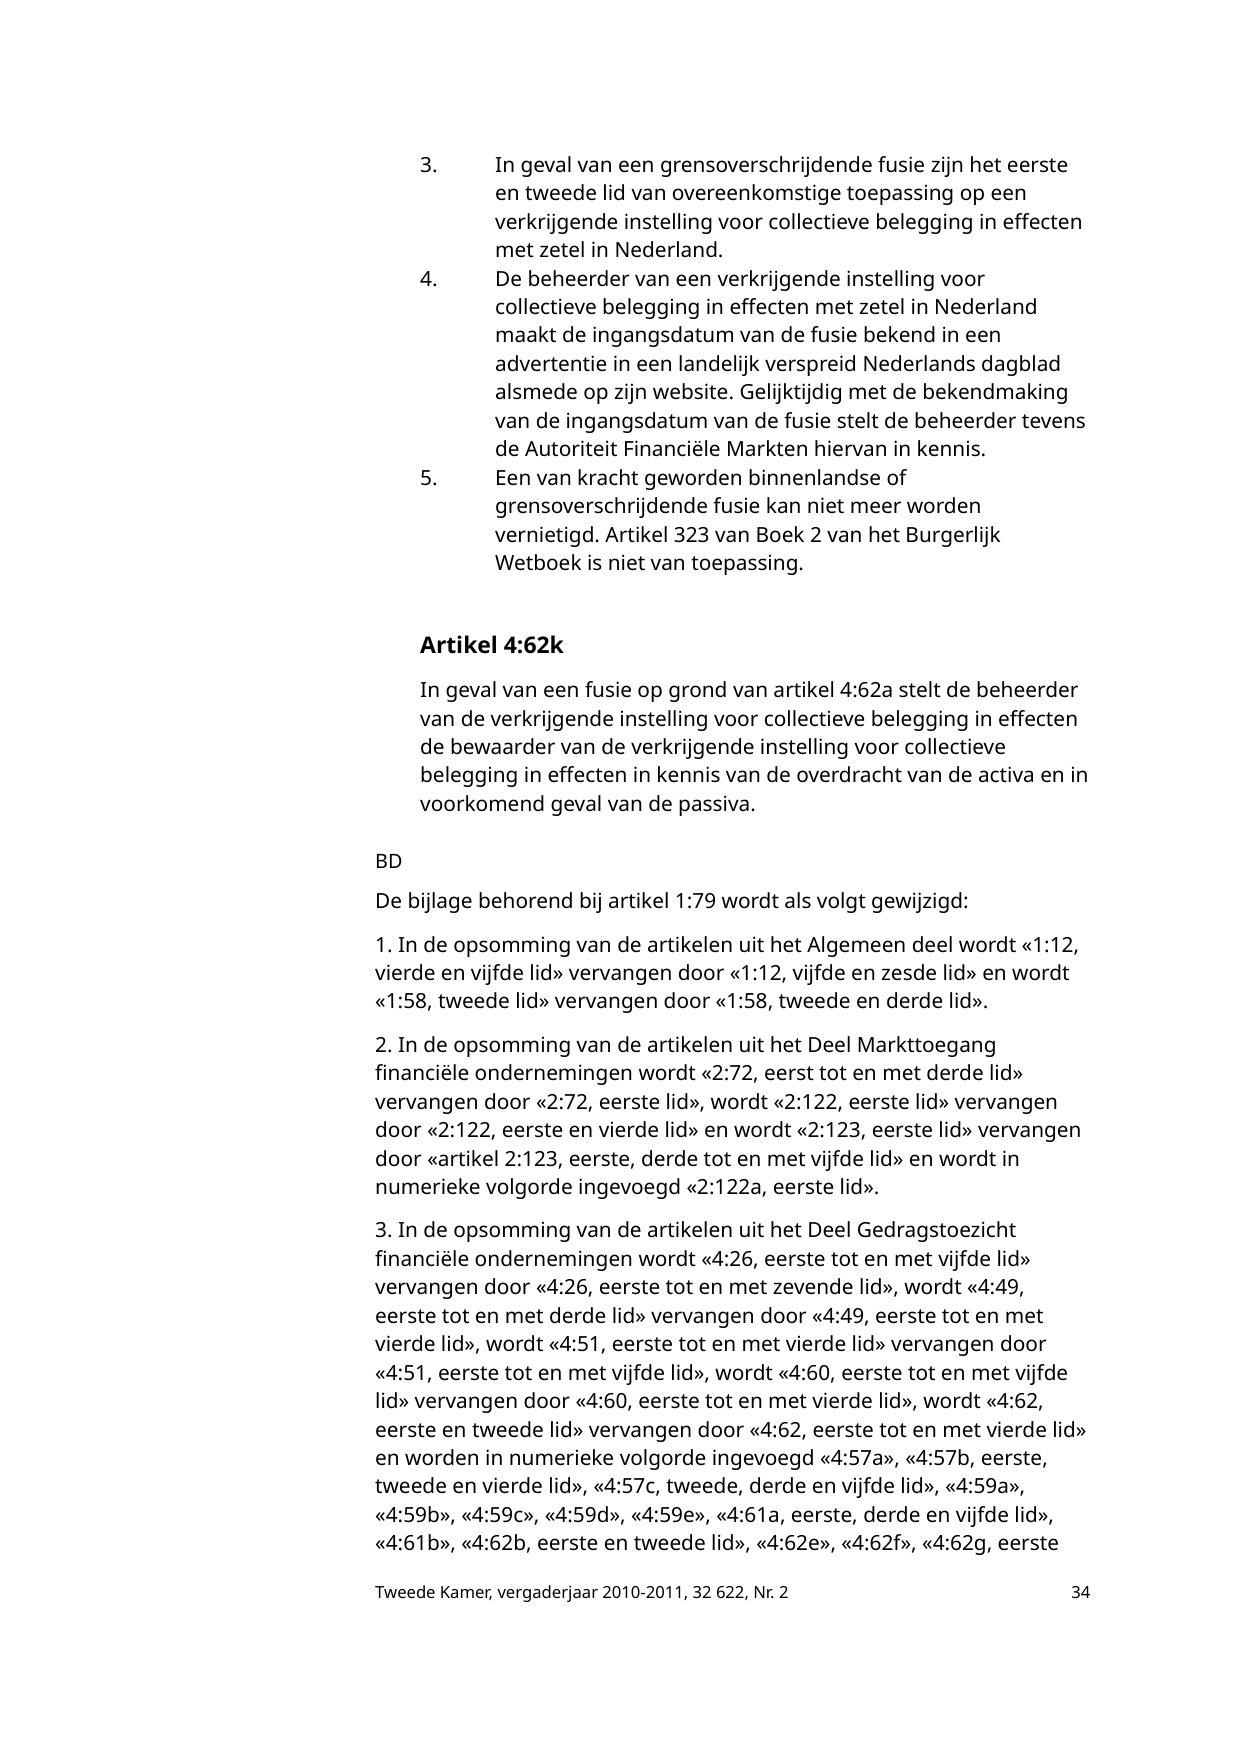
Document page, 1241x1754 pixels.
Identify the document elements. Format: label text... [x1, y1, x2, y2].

text 3. In de opsomming van de artikelen uit het Deel Gedragstoezicht financiële ondernemingen wordt «4:26, eerste tot en met vijfde lid» vervangen door «4:26, eerste tot en met zevende lid», wordt «4:49, eerste tot en met derde lid» vervangen door «4:49, eerste tot en met vierde lid», wordt «4:51, eerste tot en met vierde lid» vervangen door «4:51, eerste tot en met vijfde lid», wordt «4:60, eerste tot en met vijfde lid» vervangen door «4:60, eerste tot en met vierde lid», wordt «4:62, eerste en tweede lid» vervangen door «4:62, eerste tot en met vierde lid» en worden in numerieke volgorde ingevoegd «4:57a», «4:57b, eerste, tweede en vierde lid», «4:57c, tweede, derde en vijfde lid», «4:59a», «4:59b», «4:59c», «4:59d», «4:59e», «4:61a, eerste, derde en vijfde lid», «4:61b», «4:62b, eerste en tweede lid», «4:62e», «4:62f», «4:62g, eerste [375, 1216, 1090, 1557]
subtitle Artikel 4:62k [420, 629, 1090, 660]
list De beheerder van een verkrijgende instelling voor collectieve belegging in effecten met zetel in Nederland maakt de ingangsdatum van de fusie bekend in een advertentie in een landelijk verspreid Nederlands dagblad alsmede op zijn website. Gelijktijdig met de bekendmaking van de ingangsdatum van de fusie stelt de beheerder tevens de Autoriteit Financiële Markten hiervan in kennis. [420, 264, 1090, 463]
text BD [375, 847, 1090, 874]
text 2. In de opsomming van de artikelen uit het Deel Markttoegang financiële ondernemingen wordt «2:72, eerst tot en met derde lid» vervangen door «2:72, eerste lid», wordt «2:122, eerste lid» vervangen door «2:122, eerste en vierde lid» en wordt «2:123, eerste lid» vervangen door «artikel 2:123, eerste, derde tot en met vijfde lid» en wordt in numerieke volgorde ingevoegd «2:122a, eerste lid». [375, 1030, 1090, 1201]
list Een van kracht geworden binnenlandse of grensoverschrijdende fusie kan niet meer worden vernietigd. Artikel 323 van Boek 2 van het Burgerlijk Wetboek is niet van toepassing. [420, 463, 1090, 577]
text De bijlage behorend bij artikel 1:79 wordt als volgt gewijzigd: [375, 886, 1090, 915]
text In geval van een fusie op grond van artikel 4:62a stelt de beheerder van de verkrijgende instelling voor collectieve belegging in effecten de bewaarder van de verkrijgende instelling voor collectieve belegging in effecten in kennis van de overdracht van de activa en in voorkomend geval van de passiva. [420, 675, 1090, 817]
text 1. In de opsomming van de artikelen uit het Algemeen deel wordt «1:12, vierde en vijfde lid» vervangen door «1:12, vijfde en zesde lid» en wordt «1:58, tweede lid» vervangen door «1:58, tweede en derde lid». [375, 930, 1090, 1015]
list In geval van een grensoverschrijdende fusie zijn het eerste en tweede lid van overeenkomstige toepassing op een verkrijgende instelling voor collectieve belegging in effecten met zetel in Nederland. [420, 150, 1090, 264]
